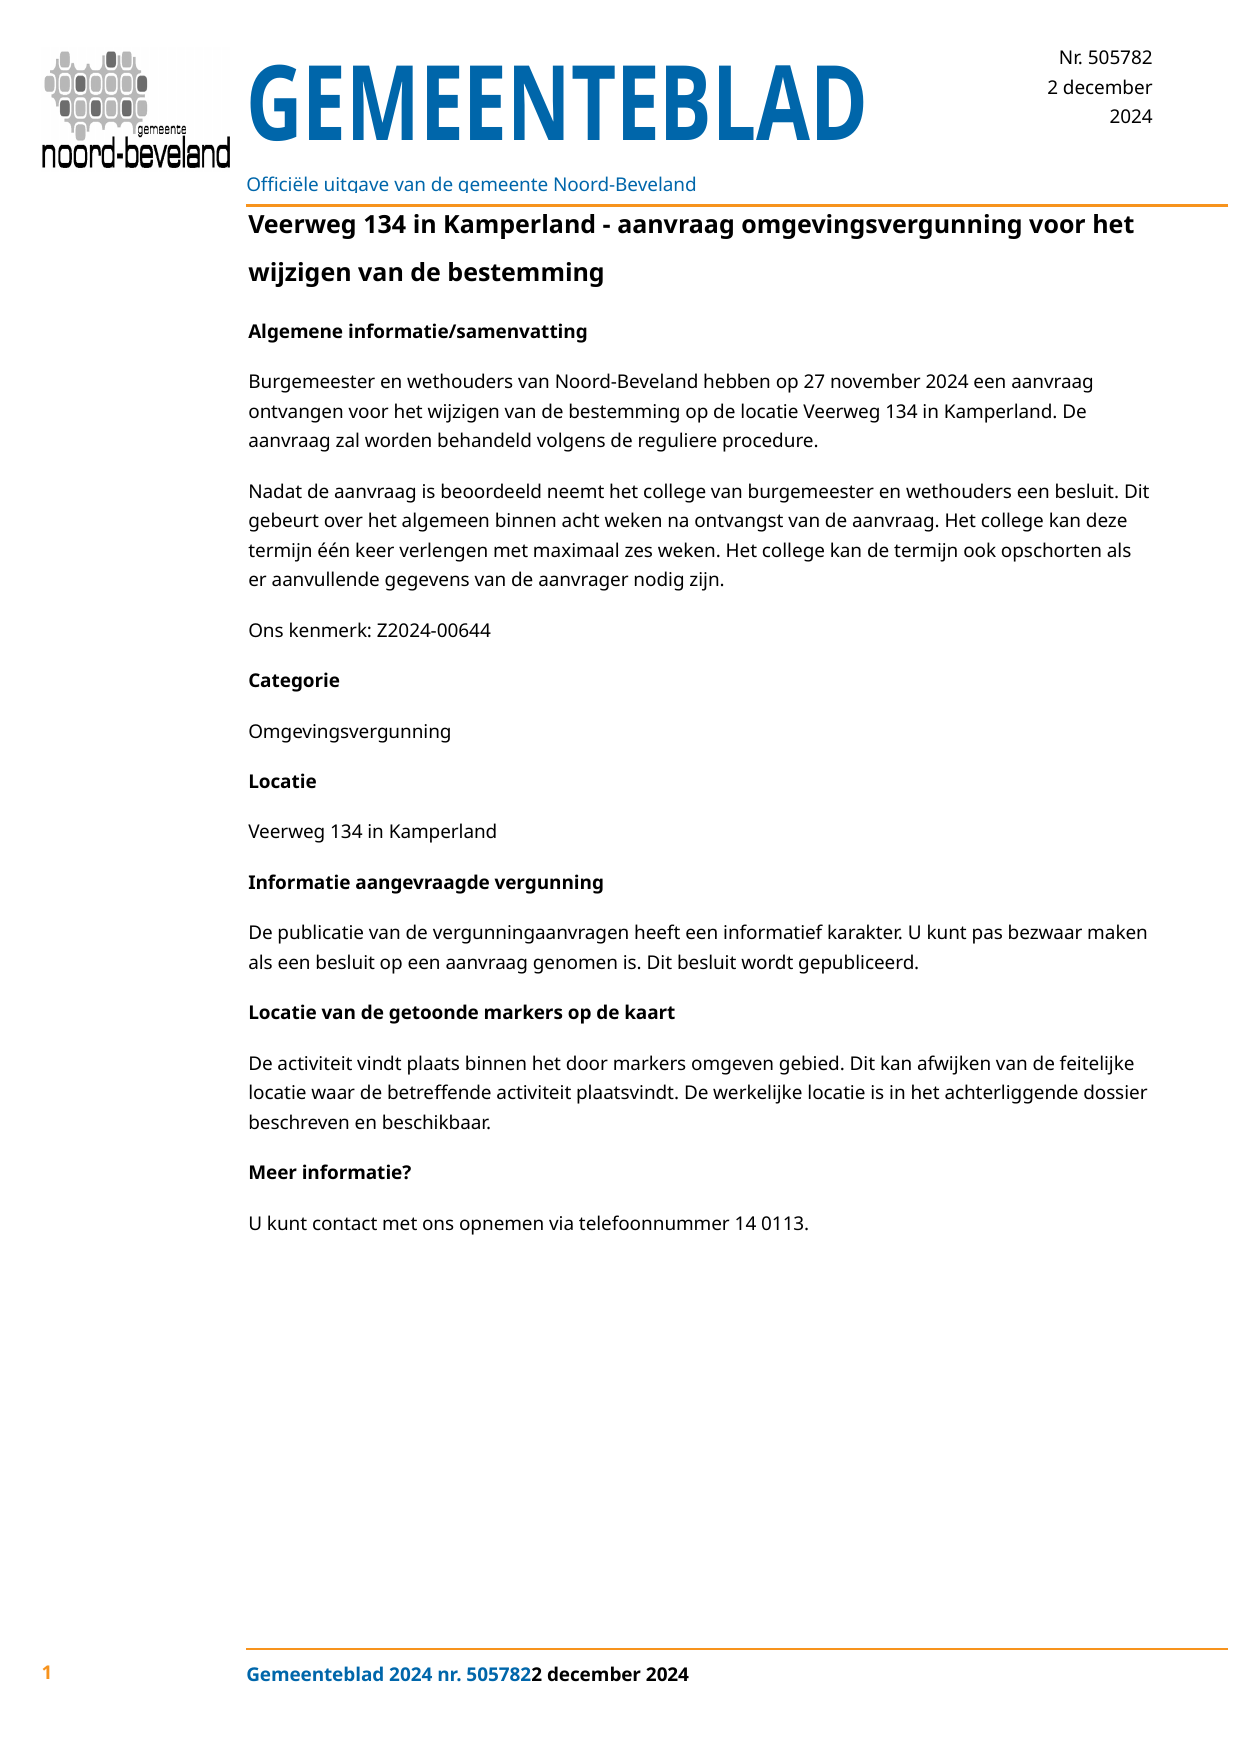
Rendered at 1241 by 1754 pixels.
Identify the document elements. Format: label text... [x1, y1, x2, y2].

text De activiteit vindt plaats binnen het door markers omgeven gebied. Dit kan afwijken van de feitelijke locatie waar de betreffende activiteit plaatsvindt. De werkelijke locatie is in het achterliggende dossier beschreven en beschikbaar. [248, 1050, 1152, 1135]
text Burgemeester en wethouders van Noord-Beveland hebben op 27 november 2024 een aanvraag ontvangen voor het wijzigen van de bestemming op de locatie Veerweg 134 in Kamperland. De aanvraag zal worden behandeld volgens de reguliere procedure. [248, 368, 1152, 453]
text Omgevingsvergunning [248, 718, 1152, 744]
text Categorie [248, 667, 1152, 693]
text U kunt contact met ons opnemen via telefoonnummer 14 0113. [248, 1210, 1152, 1236]
text Meer informatie? [248, 1159, 1152, 1185]
text Algemene informatie/samenvatting [248, 318, 1152, 344]
text Locatie van de getoonde markers op de kaart [248, 999, 1152, 1025]
text Veerweg 134 in Kamperland - aanvraag omgevingsvergunning voor het wijzigen van de bestemming [248, 207, 1152, 288]
picture [41, 47, 231, 172]
text De publicatie van de vergunningaanvragen heeft een informatief karakter. U kunt pas bezwaar maken als een besluit op een aanvraag genomen is. Dit besluit wordt gepubliceerd. [248, 919, 1152, 975]
text Locatie [248, 768, 1152, 794]
text Informatie aangevraagde vergunning [248, 869, 1152, 895]
text Ons kenmerk: Z2024-00644 [248, 617, 1152, 643]
text Veerweg 134 in Kamperland [248, 819, 1152, 844]
text Nadat de aanvraag is beoordeeld neemt het college van burgemeester en wethouders een besluit. Dit gebeurt over het algemeen binnen acht weken na ontvangst van de aanvraag. Het college kan deze termijn één keer verlengen met maximaal zes weken. Het college kan de termijn ook opschorten als er aanvullende gegevens van de aanvrager nodig zijn. [248, 478, 1152, 592]
